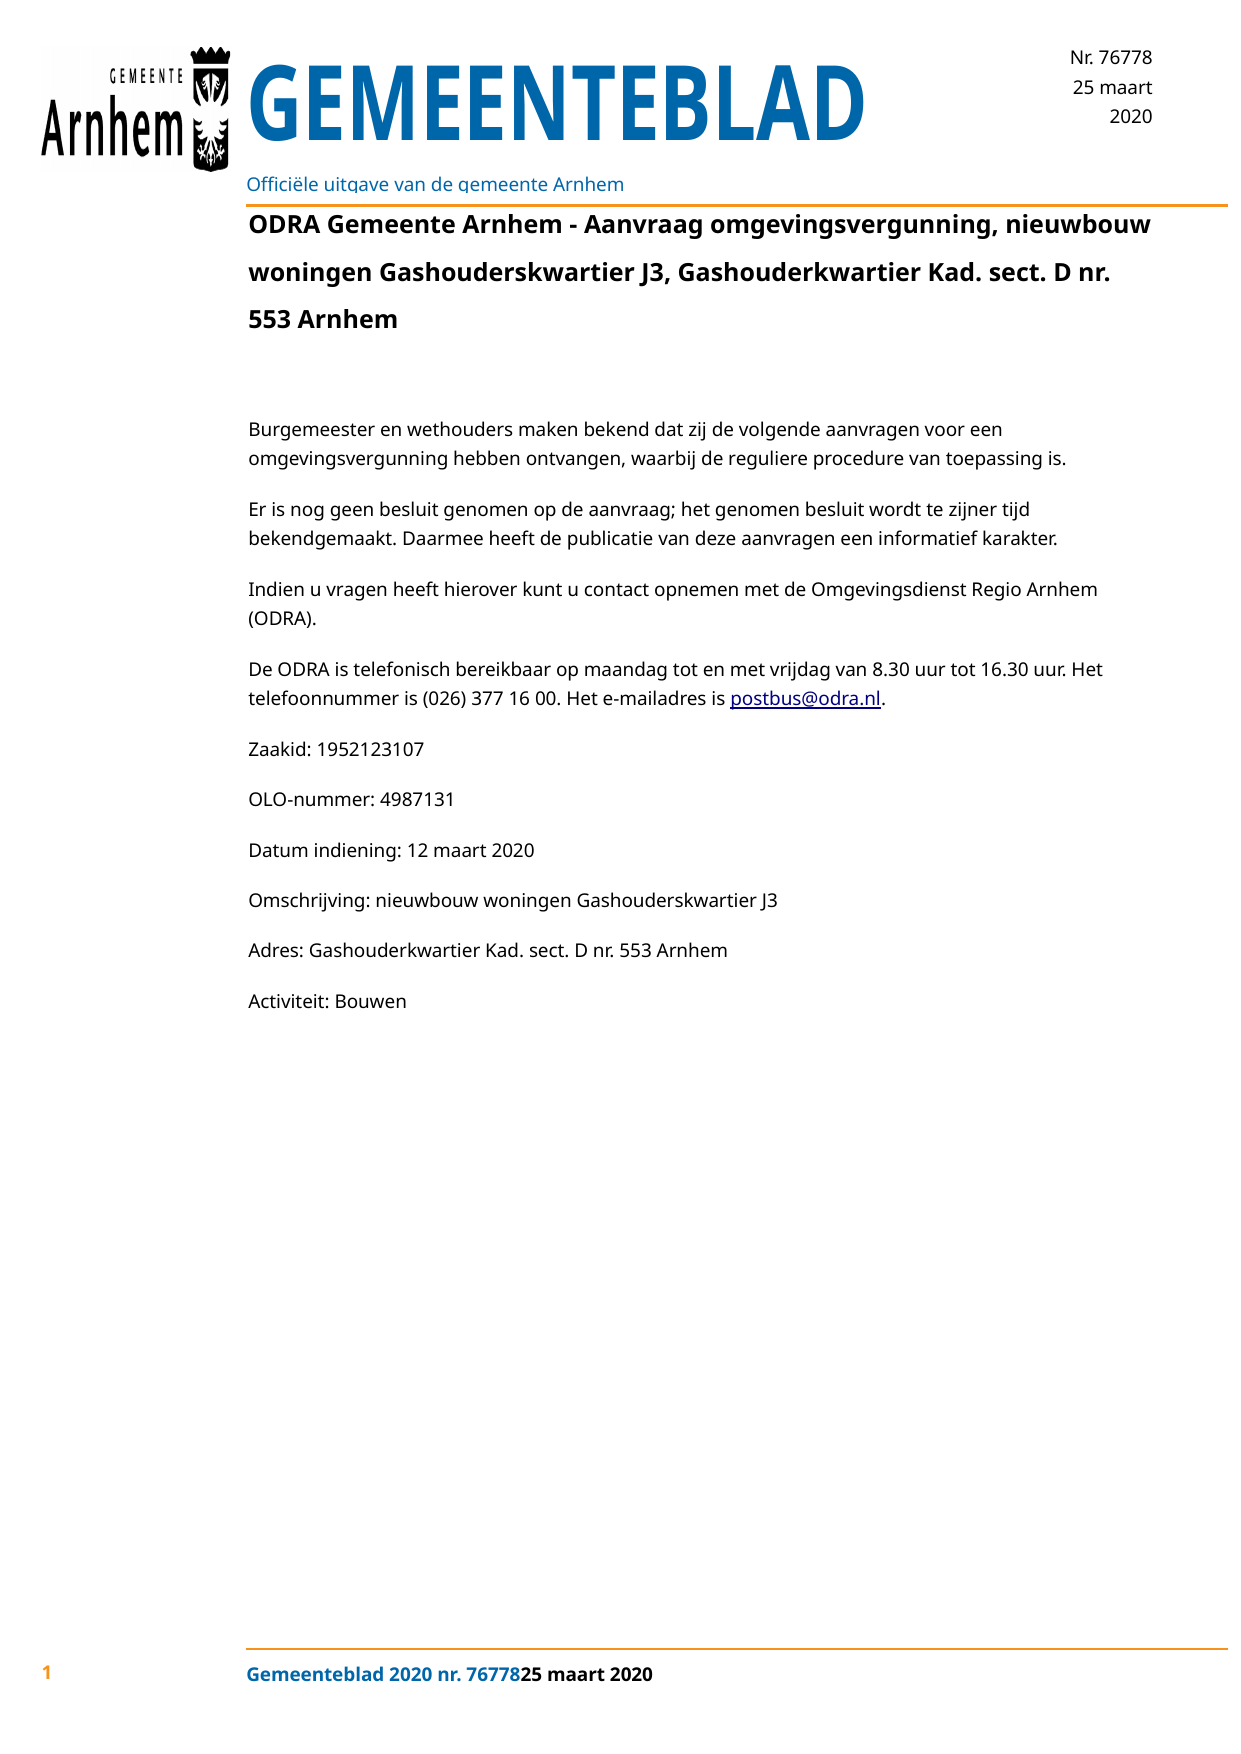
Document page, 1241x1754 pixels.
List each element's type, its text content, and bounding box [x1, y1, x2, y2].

text OLO-nummer: 4987131 [248, 786, 1152, 812]
text Burgemeester en wethouders maken bekend dat zij de volgende aanvragen voor een omgevingsvergunning hebben ontvangen, waarbij de reguliere procedure van toepassing is. [248, 416, 1152, 471]
text Indien u vragen heeft hierover kunt u contact opnemen met de Omgevingsdienst Regio Arnhem (ODRA). [248, 576, 1152, 631]
text Omschrijving: nieuwbouw woningen Gashouderskwartier J3 [248, 887, 1152, 913]
text Activiteit: Bouwen [248, 988, 1152, 1014]
text De ODRA is telefonisch bereikbaar op maandag tot en met vrijdag van 8.30 uur tot 16.30 uur. Het telefoonnummer is (026) 377 16 00. Het e-mailadres is postbus@odra.nl. [248, 656, 1152, 711]
text Adres: Gashouderkwartier Kad. sect. D nr. 553 Arnhem [248, 938, 1152, 963]
text Zaakid: 1952123107 [248, 736, 1152, 762]
text Datum indiening: 12 maart 2020 [248, 837, 1152, 862]
text Er is nog geen besluit genomen op de aanvraag; het genomen besluit wordt te zijner tijd bekendgemaakt. Daarmee heeft de publicatie van deze aanvragen een informatief karakter. [248, 496, 1152, 551]
picture [41, 47, 231, 172]
text ODRA Gemeente Arnhem - Aanvraag omgevingsvergunning, nieuwbouw woningen Gashouderskwartier J3, Gashouderkwartier Kad. sect. D nr. 553 Arnhem [248, 207, 1152, 336]
